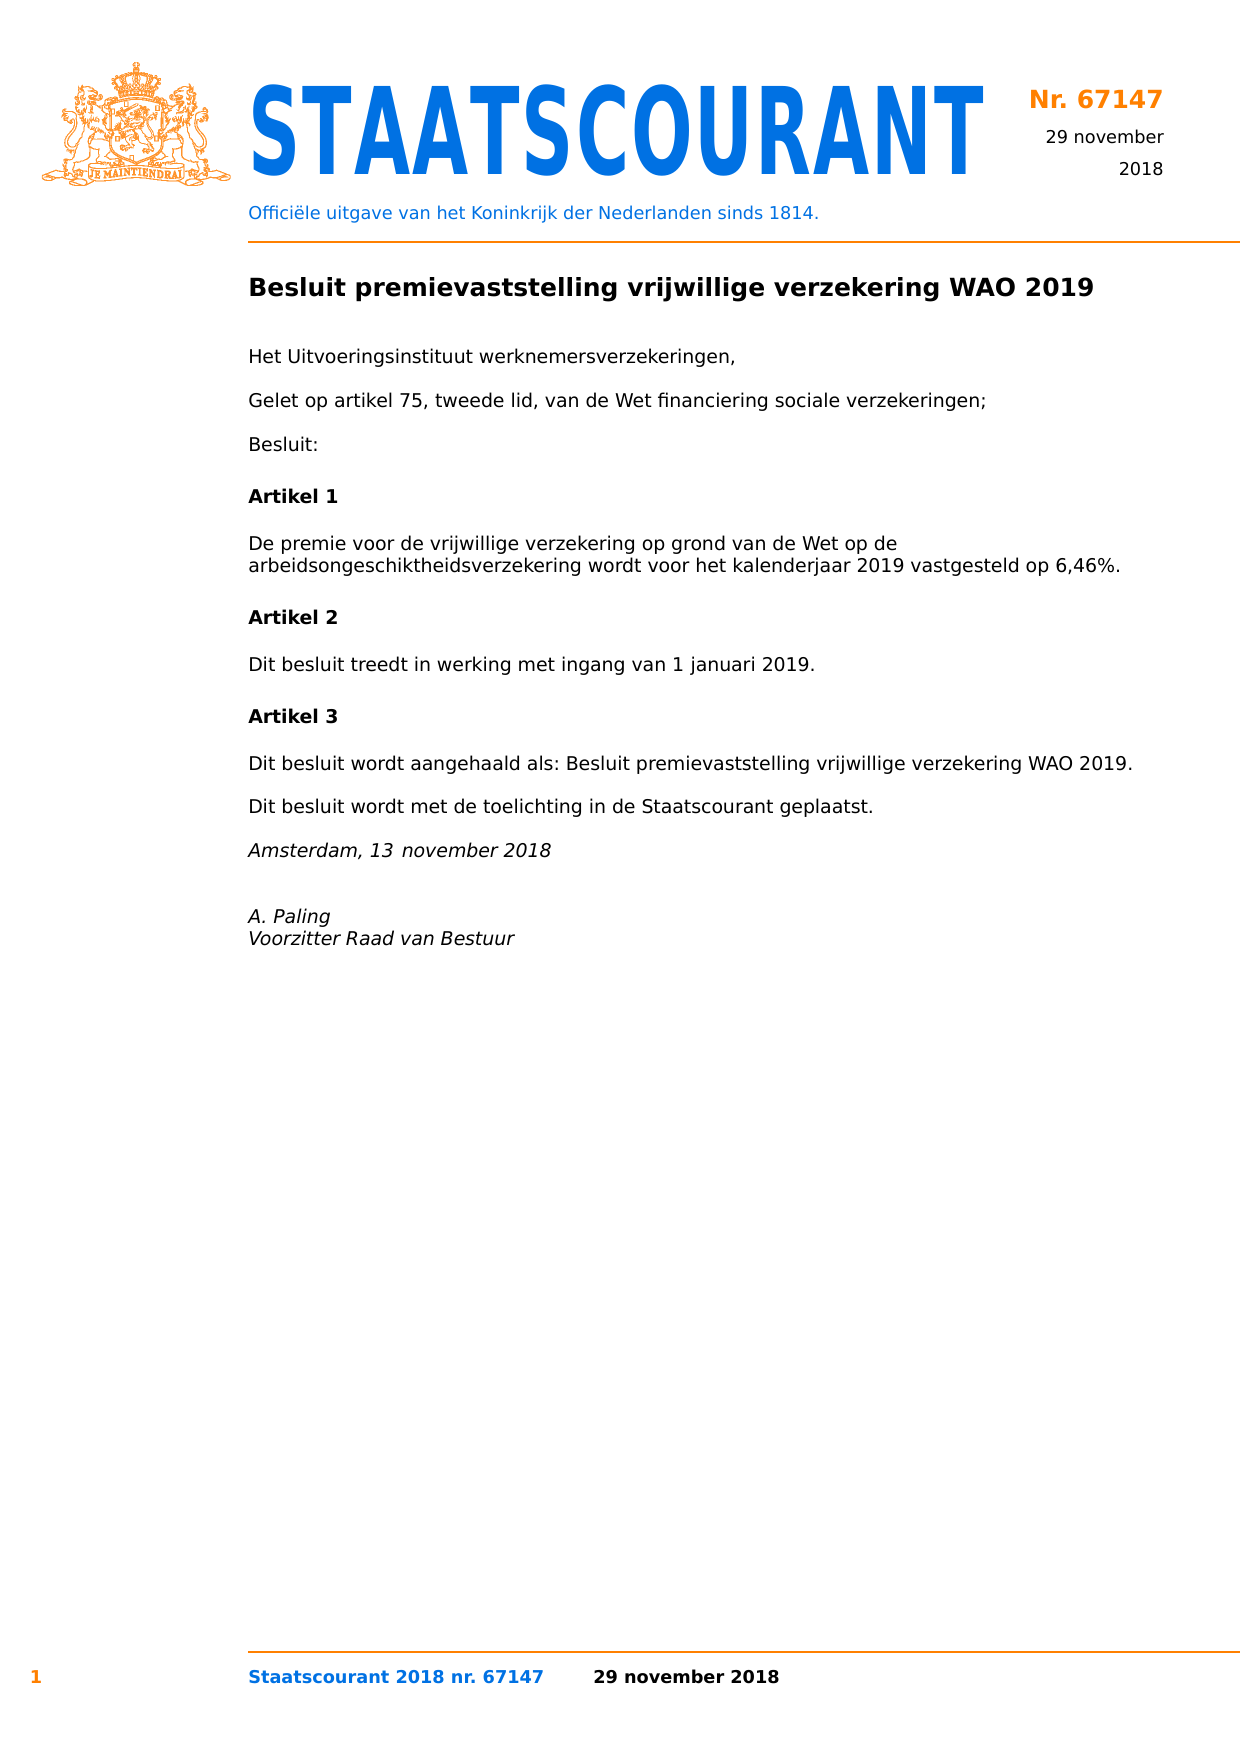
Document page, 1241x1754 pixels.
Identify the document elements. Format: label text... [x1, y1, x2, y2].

text Amsterdam, 13 november 2018 [248, 840, 1163, 862]
text Dit besluit treedt in werking met ingang van 1 januari 2019. [248, 653, 1163, 676]
table_cell 29 november [998, 121, 1240, 153]
table_header Nr. 67147 [998, 62, 1240, 121]
text A. Paling Voorzitter Raad van Bestuur [248, 884, 1163, 950]
text Dit besluit wordt aangehaald als: Besluit premievaststelling vrijwillige verzekering WAO 2019. [248, 752, 1163, 774]
text Het Uitvoeringsinstituut werknemersverzekeringen, [248, 346, 1163, 368]
text Besluit: [248, 434, 1163, 456]
text De premie voor de vrijwillige verzekering op grond van de Wet op de arbeidsongeschiktheidsverzekering wordt voor het kalenderjaar 2019 vastgesteld op 6,46%. [248, 533, 1163, 577]
picture [41, 62, 231, 186]
table_cell 2018 [998, 153, 1240, 203]
subtitle Besluit premievaststelling vrijwillige verzekering WAO 2019 [248, 273, 1163, 302]
table_header [25, 62, 248, 241]
subtitle Artikel 2 [248, 607, 1163, 628]
table_header STAATSCOURANT [248, 62, 998, 203]
subtitle Artikel 1 [248, 486, 1163, 508]
text Dit besluit wordt met de toelichting in de Staatscourant geplaatst. [248, 796, 1163, 818]
table_cell Officiële uitgave van het Koninkrijk der Nederlanden sinds 1814. [248, 203, 1240, 241]
subtitle Artikel 3 [248, 706, 1163, 727]
text Gelet op artikel 75, tweede lid, van de Wet financiering sociale verzekeringen; [248, 390, 1163, 412]
